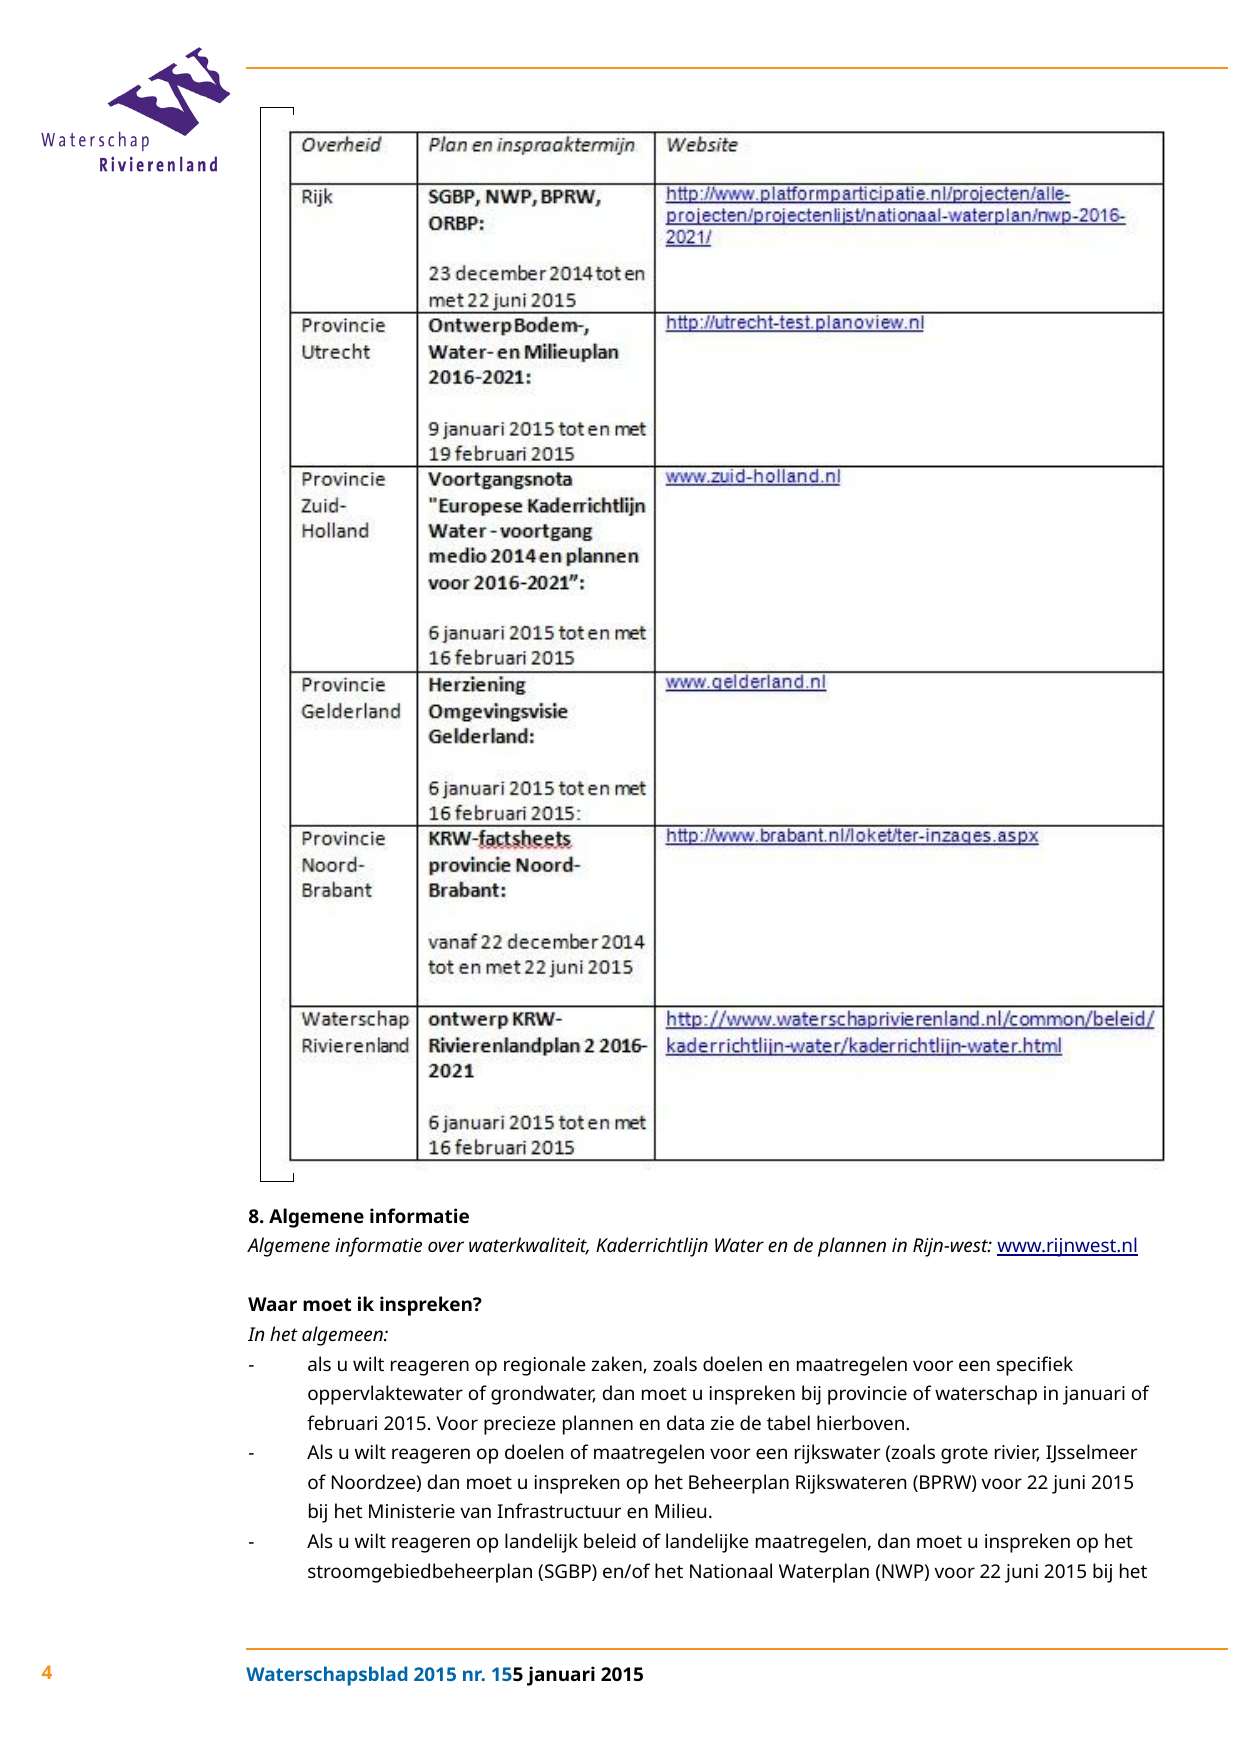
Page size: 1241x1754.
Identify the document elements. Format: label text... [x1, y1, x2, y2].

text 8. Algemene informatie [248, 1203, 1152, 1229]
text In het algemeen: [248, 1321, 1152, 1347]
list Als u wilt reageren op doelen of maatregelen voor een rijkswater (zoals grote rivier, IJsselmeer of Noordzee) dan moet u inspreken op het Beheerplan Rijkswateren (BPRW) voor 22 juni 2015 bij het Ministerie van Infrastructuur en Milieu. [248, 1439, 1152, 1524]
list als u wilt reageren op regionale zaken, zoals doelen en maatregelen voor een specifiek oppervlaktewater of grondwater, dan moet u inspreken bij provincie of waterschap in januari of februari 2015. Voor precieze plannen en data zie de tabel hierboven. [248, 1351, 1152, 1436]
picture [41, 47, 231, 172]
text Algemene informatie over waterkwaliteit, Kaderrichtlijn Water en de plannen in Rijn-west: www.rijnwest.nl [248, 1232, 1152, 1258]
picture [268, 115, 1173, 1173]
list Als u wilt reageren op landelijk beleid of landelijke maatregelen, dan moet u inspreken op het stroomgebiedbeheerplan (SGBP) en/of het Nationaal Waterplan (NWP) voor 22 juni 2015 bij het [248, 1528, 1152, 1584]
text Waar moet ik inspreken? [248, 1292, 1152, 1317]
